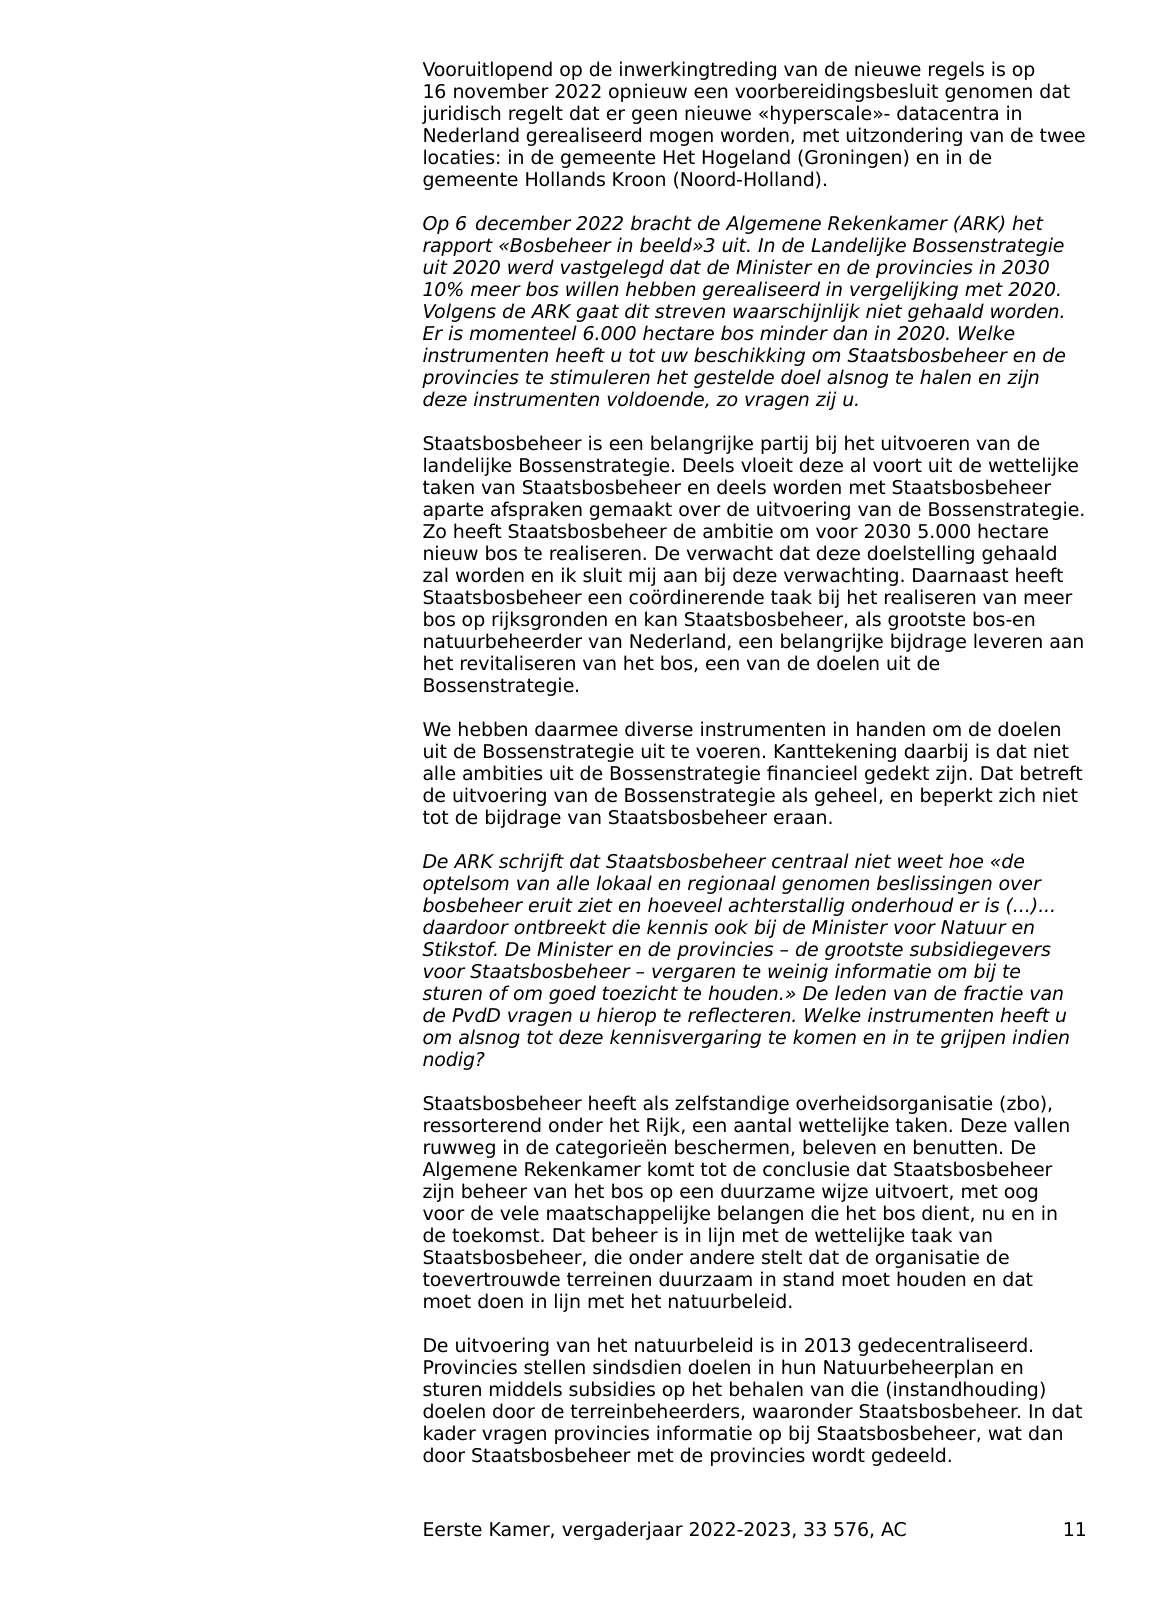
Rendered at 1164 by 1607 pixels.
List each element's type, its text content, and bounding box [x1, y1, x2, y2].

text We hebben daarmee diverse instrumenten in handen om de doelen uit de Bossenstrategie uit te voeren. Kanttekening daarbij is dat niet alle ambities uit de Bossenstrategie financieel gedekt zijn. Dat betreft de uitvoering van de Bossenstrategie als geheel, en beperkt zich niet tot de bijdrage van Staatsbosbeheer eraan. [422, 719, 1087, 829]
text De uitvoering van het natuurbeleid is in 2013 gedecentraliseerd. Provincies stellen sindsdien doelen in hun Natuurbeheerplan en sturen middels subsidies op het behalen van die (instandhouding) doelen door de terreinbeheerders, waaronder Staatsbosbeheer. In dat kader vragen provincies informatie op bij Staatsbosbeheer, wat dan door Staatsbosbeheer met de provincies wordt gedeeld. [422, 1335, 1087, 1467]
subtitle De ARK schrijft dat Staatsbosbeheer centraal niet weet hoe «de optelsom van alle lokaal en regionaal genomen beslissingen over bosbeheer eruit ziet en hoeveel achterstallig onderhoud er is (...)... daardoor ontbreekt die kennis ook bij de Minister voor Natuur en Stikstof. De Minister en de provincies – de grootste subsidiegevers voor Staatsbosbeheer – vergaren te weinig informatie om bij te sturen of om goed toezicht te houden.» De leden van de fractie van de PvdD vragen u hierop te reflecteren. Welke instrumenten heeft u om alsnog tot deze kennisvergaring te komen en in te grijpen indien nodig? [422, 851, 1087, 1071]
text Vooruitlopend op de inwerkingtreding van de nieuwe regels is op 16 november 2022 opnieuw een voorbereidingsbesluit genomen dat juridisch regelt dat er geen nieuwe «hyperscale»- datacentra in Nederland gerealiseerd mogen worden, met uitzondering van de twee locaties: in de gemeente Het Hogeland (Groningen) en in de gemeente Hollands Kroon (Noord-Holland). [422, 59, 1087, 191]
text Staatsbosbeheer is een belangrijke partij bij het uitvoeren van de landelijke Bossenstrategie. Deels vloeit deze al voort uit de wettelijke taken van Staatsbosbeheer en deels worden met Staatsbosbeheer aparte afspraken gemaakt over de uitvoering van de Bossenstrategie. Zo heeft Staatsbosbeheer de ambitie om voor 2030 5.000 hectare nieuw bos te realiseren. De verwacht dat deze doelstelling gehaald zal worden en ik sluit mij aan bij deze verwachting. Daarnaast heeft Staatsbosbeheer een coördinerende taak bij het realiseren van meer bos op rijksgronden en kan Staatsbosbeheer, als grootste bos-en natuurbeheerder van Nederland, een belangrijke bijdrage leveren aan het revitaliseren van het bos, een van de doelen uit de Bossenstrategie. [422, 433, 1087, 697]
text Staatsbosbeheer heeft als zelfstandige overheidsorganisatie (zbo), ressorterend onder het Rijk, een aantal wettelijke taken. Deze vallen ruwweg in de categorieën beschermen, beleven en benutten. De Algemene Rekenkamer komt tot de conclusie dat Staatsbosbeheer zijn beheer van het bos op een duurzame wijze uitvoert, met oog voor de vele maatschappelijke belangen die het bos dient, nu en in de toekomst. Dat beheer is in lijn met de wettelijke taak van Staatsbosbeheer, die onder andere stelt dat de organisatie de toevertrouwde terreinen duurzaam in stand moet houden en dat moet doen in lijn met het natuurbeleid. [422, 1093, 1087, 1313]
text Op 6 december 2022 bracht de Algemene Rekenkamer (ARK) het rapport «Bosbeheer in beeld»3 uit. In de Landelijke Bossenstrategie uit 2020 werd vastgelegd dat de Minister en de provincies in 2030 10% meer bos willen hebben gerealiseerd in vergelijking met 2020. Volgens de ARK gaat dit streven waarschijnlijk niet gehaald worden. Er is momenteel 6.000 hectare bos minder dan in 2020. Welke instrumenten heeft u tot uw beschikking om Staatsbosbeheer en de provincies te stimuleren het gestelde doel alsnog te halen en zijn deze instrumenten voldoende, zo vragen zij u. [422, 213, 1087, 411]
